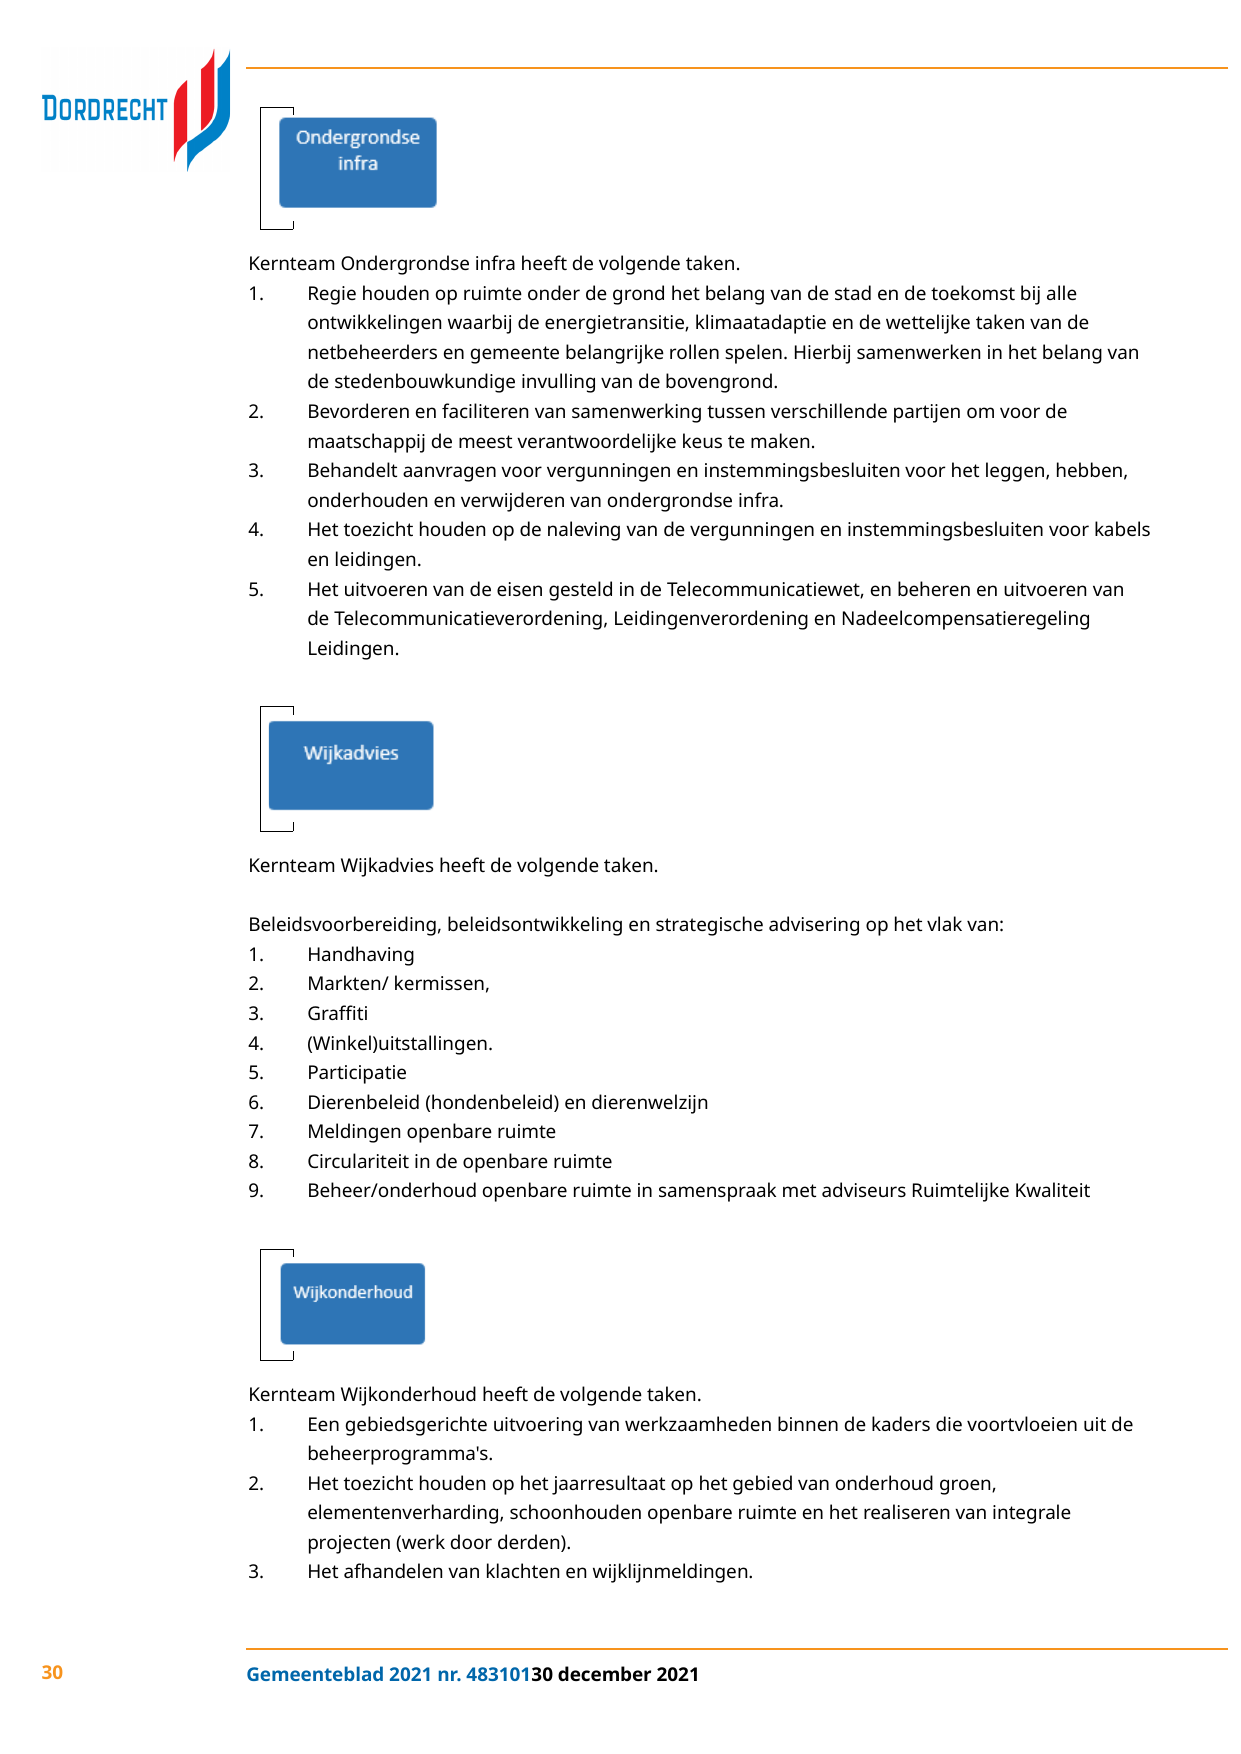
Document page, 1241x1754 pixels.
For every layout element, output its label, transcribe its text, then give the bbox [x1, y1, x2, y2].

text Kernteam Ondergrondse infra heeft de volgende taken. [248, 250, 1152, 276]
picture [268, 1257, 447, 1351]
list Het toezicht houden op het jaarresultaat op het gebied van onderhoud groen, elementenverharding, schoonhouden openbare ruimte en het realiseren van integrale projecten (werk door derden). [248, 1470, 1152, 1555]
list Circulariteit in de openbare ruimte [248, 1148, 1152, 1174]
list Dierenbeleid (hondenbeleid) en dierenwelzijn [248, 1089, 1152, 1114]
list Regie houden op ruimte onder de grond het belang van de stad en de toekomst bij alle ontwikkelingen waarbij de energietransitie, klimaatadaptie en de wettelijke taken van de netbeheerders en gemeente belangrijke rollen spelen. Hierbij samenwerken in het belang van de stedenbouwkundige invulling van de bovengrond. [248, 280, 1152, 394]
text Kernteam Wijkonderhoud heeft de volgende taken. [248, 1381, 1152, 1407]
text Kernteam Wijkadvies heeft de volgende taken. [248, 852, 1152, 878]
list Markten/ kermissen, [248, 971, 1152, 996]
list (Winkel)uitstallingen. [248, 1030, 1152, 1055]
text Beleidsvoorbereiding, beleidsontwikkeling en strategische advisering op het vlak van: [248, 911, 1152, 937]
list Graffiti [248, 1000, 1152, 1026]
list Het uitvoeren van de eisen gesteld in de Telecommunicatiewet, en beheren en uitvoeren van de Telecommunicatieverordening, Leidingenverordening en Nadeelcompensatieregeling Leidingen. [248, 576, 1152, 661]
list Bevorderen en faciliteren van samenwerking tussen verschillende partijen om voor de maatschappij de meest verantwoordelijke keus te maken. [248, 398, 1152, 454]
list Het toezicht houden op de naleving van de vergunningen en instemmingsbesluiten voor kabels en leidingen. [248, 517, 1152, 572]
picture [268, 715, 447, 822]
list Het afhandelen van klachten en wijklijnmeldingen. [248, 1559, 1152, 1584]
list Behandelt aanvragen voor vergunningen en instemmingsbesluiten voor het leggen, hebben, onderhouden en verwijderen van ondergrondse infra. [248, 457, 1152, 513]
list Beheer/onderhoud openbare ruimte in samenspraak met adviseurs Ruimtelijke Kwaliteit [248, 1178, 1152, 1203]
list Participatie [248, 1059, 1152, 1085]
list Meldingen openbare ruimte [248, 1118, 1152, 1144]
list Een gebiedsgerichte uitvoering van werkzaamheden binnen de kaders die voortvloeien uit de beheerprogramma's. [248, 1411, 1152, 1466]
list Handhaving [248, 941, 1152, 967]
picture [41, 47, 231, 172]
picture [268, 115, 447, 221]
